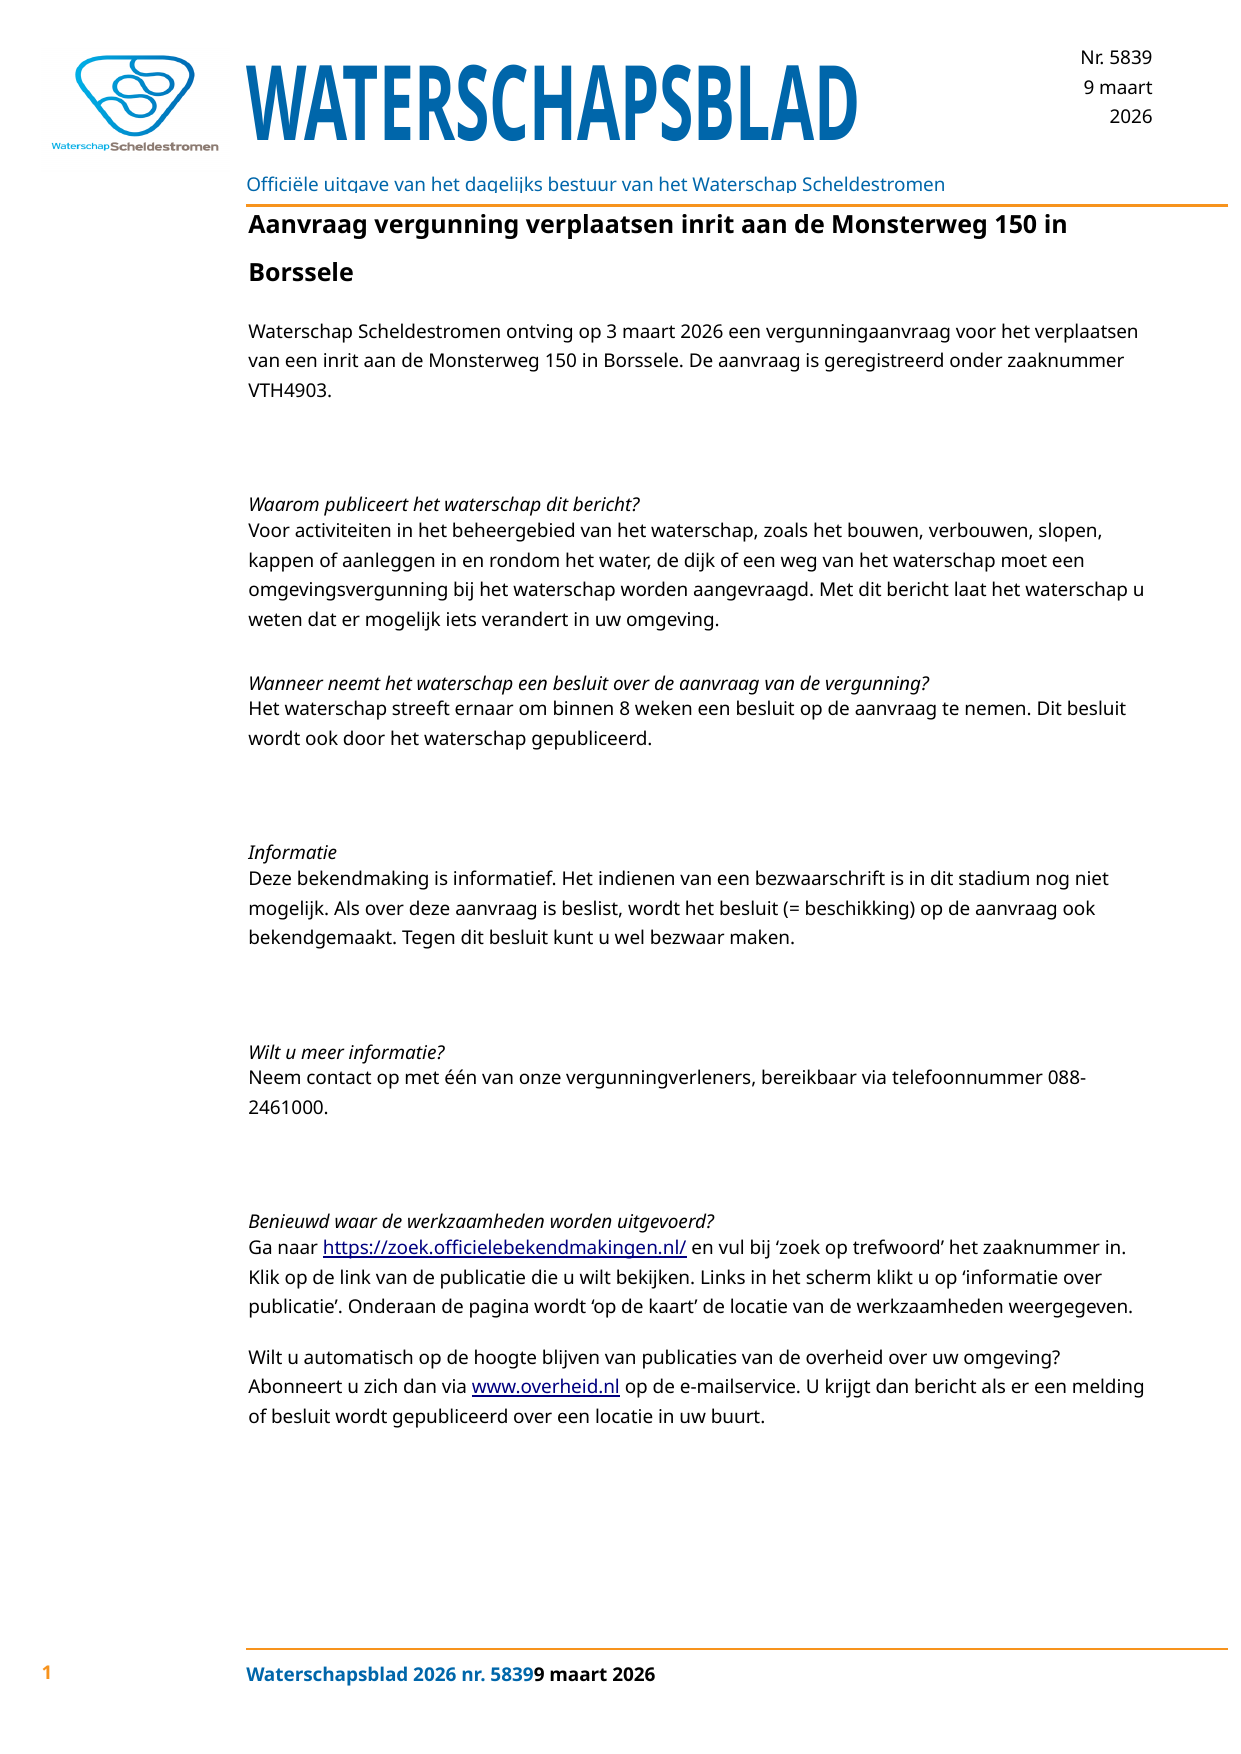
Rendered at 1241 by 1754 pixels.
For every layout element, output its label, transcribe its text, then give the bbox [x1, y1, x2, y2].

text Het waterschap streeft ernaar om binnen 8 weken een besluit op de aanvraag te nemen. Dit besluit wordt ook door het waterschap gepubliceerd. [248, 696, 1152, 751]
text Voor activiteiten in het beheergebied van het waterschap, zoals het bouwen, verbouwen, slopen, kappen of aanleggen in en rondom het water, de dijk of een weg van het waterschap moet een omgevingsvergunning bij het waterschap worden aangevraagd. Met dit bericht laat het waterschap u weten dat er mogelijk iets verandert in uw omgeving. [248, 517, 1152, 632]
text Wilt u meer informatie? [248, 1039, 1152, 1064]
text Waarom publiceert het waterschap dit bericht? [248, 491, 1152, 517]
text Informatie [248, 839, 1152, 865]
text Neem contact op met één van onze vergunningverleners, bereikbaar via telefoonnummer 088-2461000. [248, 1064, 1152, 1120]
text Aanvraag vergunning verplaatsen inrit aan de Monsterweg 150 in Borssele [248, 207, 1152, 288]
text Wilt u automatisch op de hoogte blijven van publicaties van de overheid over uw omgeving? Abonneert u zich dan via www.overheid.nl op de e-mailservice. U krijgt dan bericht als er een melding of besluit wordt gepubliceerd over een locatie in uw buurt. [248, 1344, 1152, 1429]
text Wanneer neemt het waterschap een besluit over de aanvraag van de vergunning? [248, 670, 1152, 696]
text Benieuwd waar de werkzaamheden worden uitgevoerd? [248, 1208, 1152, 1234]
picture [41, 47, 231, 172]
text Ga naar https://zoek.officielebekendmakingen.nl/ en vul bij ‘zoek op trefwoord’ het zaaknummer in. Klik op de link van de publicatie die u wilt bekijken. Links in het scherm klikt u op ‘informatie over publicatie’. Onderaan de pagina wordt ‘op de kaart’ de locatie van de werkzaamheden weergegeven. [248, 1234, 1152, 1319]
text Deze bekendmaking is informatief. Het indienen van een bezwaarschrift is in dit stadium nog niet mogelijk. Als over deze aanvraag is beslist, wordt het besluit (= beschikking) op de aanvraag ook bekendgemaakt. Tegen dit besluit kunt u wel bezwaar maken. [248, 865, 1152, 950]
text Waterschap Scheldestromen ontving op 3 maart 2026 een vergunningaanvraag voor het verplaatsen van een inrit aan de Monsterweg 150 in Borssele. De aanvraag is geregistreerd onder zaaknummer VTH4903. [248, 318, 1152, 403]
